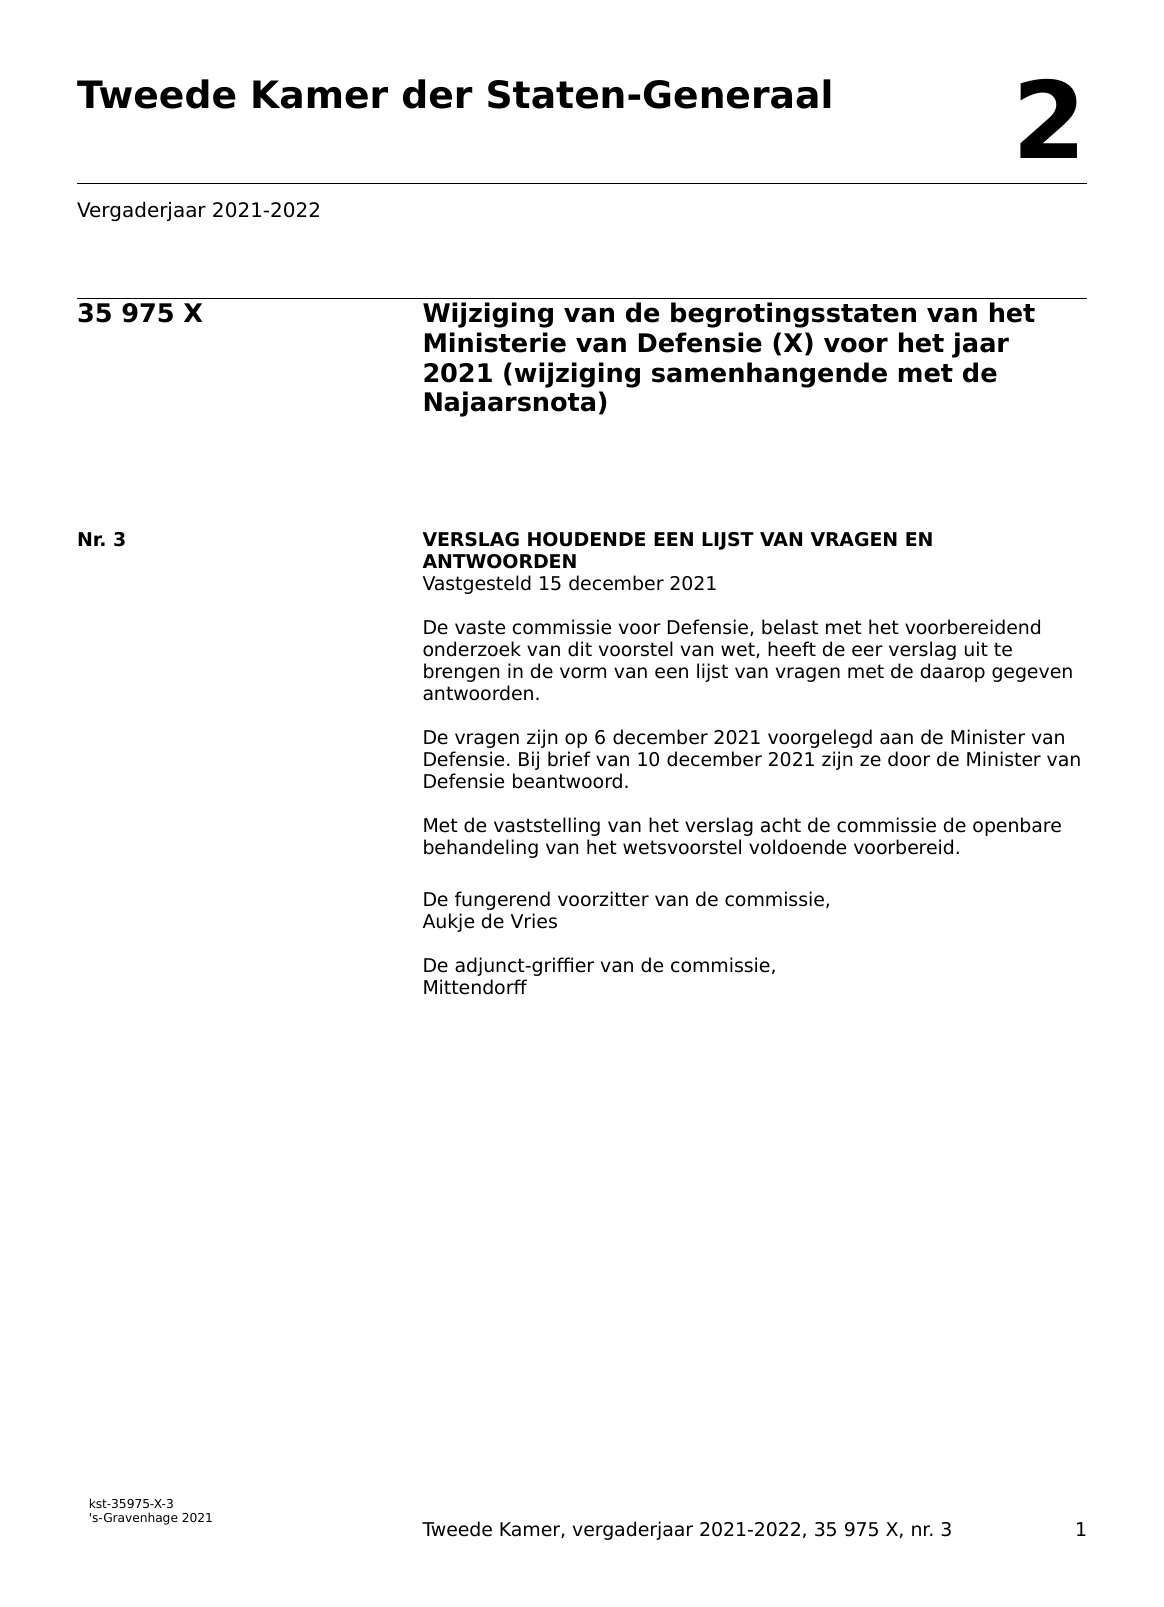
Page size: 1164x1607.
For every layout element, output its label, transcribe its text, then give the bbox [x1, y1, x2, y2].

text 's-Gravenhage 2021 [88, 1511, 323, 1525]
text De fungerend voorzitter van de commissie, Aukje de Vries [422, 889, 1087, 933]
text De vaste commissie voor Defensie, belast met het voorbereidend onderzoek van dit voorstel van wet, heeft de eer verslag uit te brengen in de vorm van een lijst van vragen met de daarop gegeven antwoorden. [422, 617, 1087, 705]
text Met de vaststelling van het verslag acht de commissie de openbare behandeling van het wetsvoorstel voldoende voorbereid. [422, 815, 1087, 859]
text De vragen zijn op 6 december 2021 voorgelegd aan de Minister van Defensie. Bij brief van 10 december 2021 zijn ze door de Minister van Defensie beantwoord. [422, 727, 1087, 793]
text kst-35975-X-3 [88, 1497, 323, 1511]
text Vastgesteld 15 december 2021 [422, 573, 1087, 595]
subtitle Nr. 3 VERSLAG HOUDENDE EEN LIJST VAN VRAGEN EN ANTWOORDEN [77, 529, 1087, 573]
table_header 2 [886, 59, 1087, 183]
table_cell Vergaderjaar 2021-2022 [77, 184, 1087, 298]
table_header Tweede Kamer der Staten-Generaal [77, 59, 886, 183]
text De adjunct-griffier van de commissie, Mittendorff [422, 955, 1087, 999]
subtitle 35 975 X Wijziging van de begrotingsstaten van het Ministerie van Defensie (X) voor het jaar 2021 (wijziging samenhangende met de Najaarsnota) [77, 299, 1087, 418]
